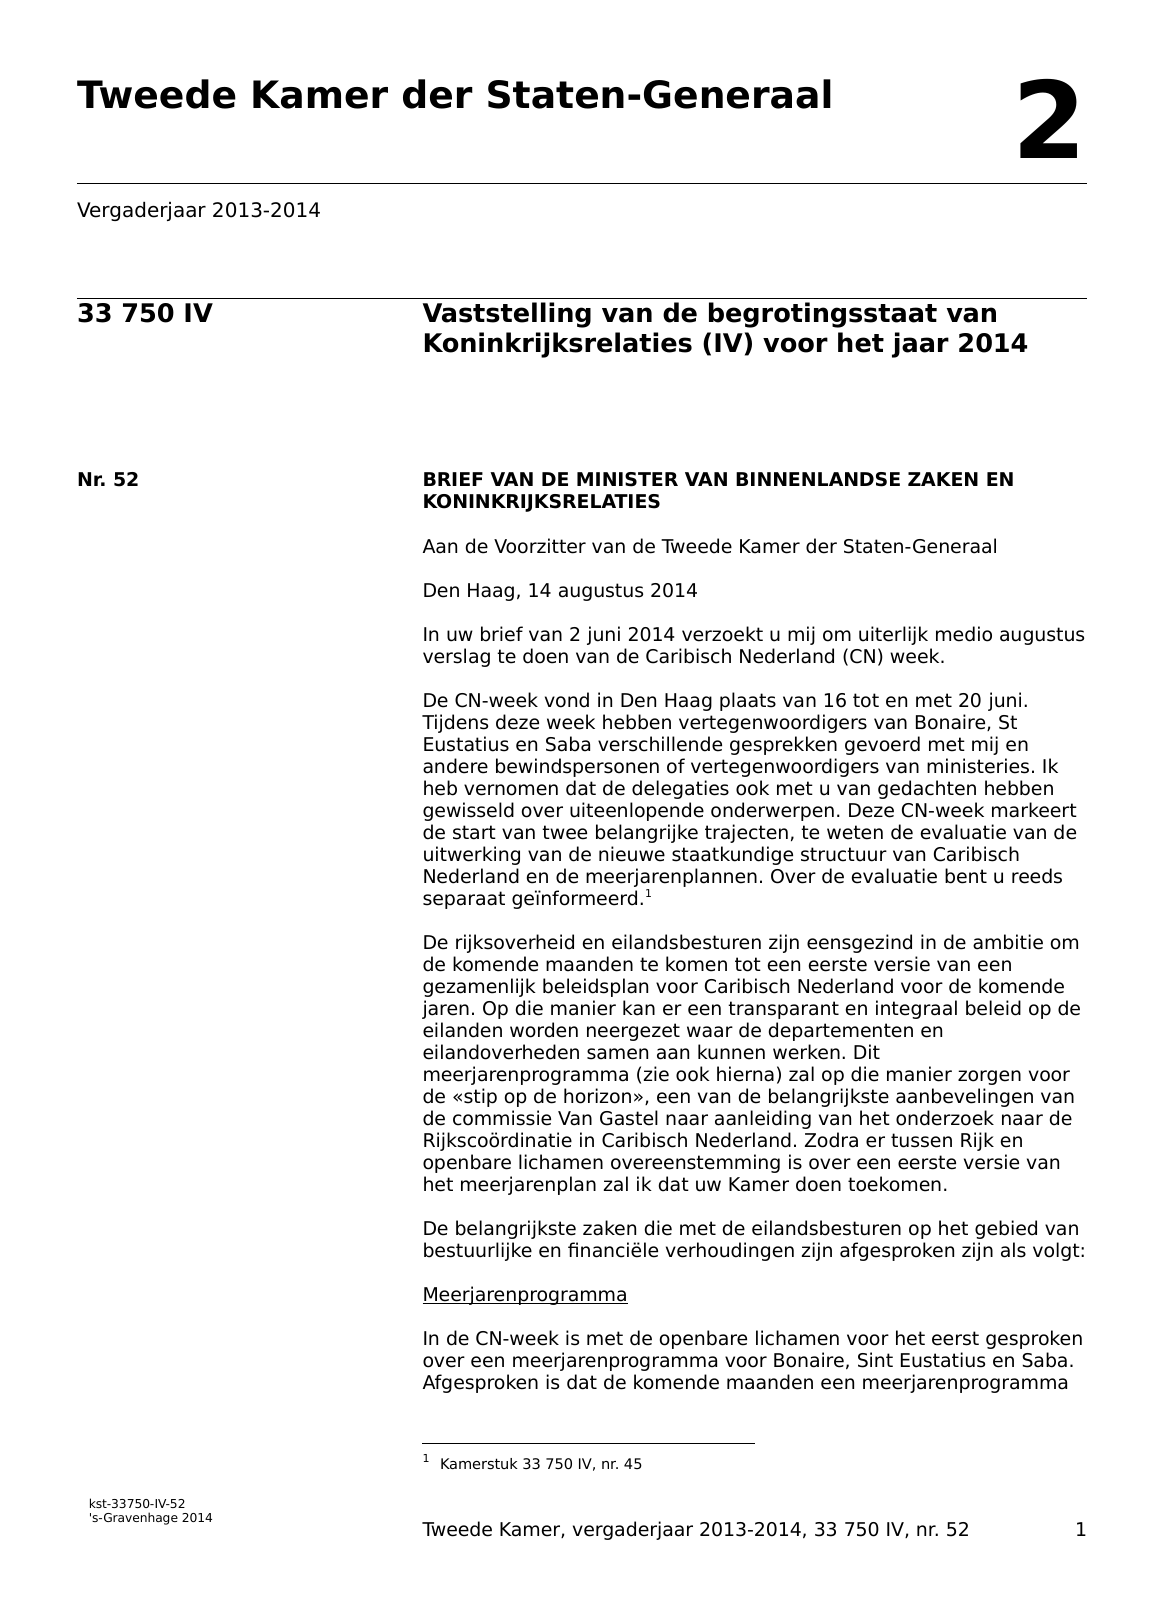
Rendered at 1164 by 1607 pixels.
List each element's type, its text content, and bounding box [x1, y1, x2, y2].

text De belangrijkste zaken die met de eilandsbesturen op het gebied van bestuurlijke en financiële verhoudingen zijn afgesproken zijn als volgt: [422, 1218, 1087, 1262]
table_cell Vergaderjaar 2013-2014 [77, 184, 1087, 298]
text Kamerstuk 33 750 IV, nr. 45 [422, 1452, 1087, 1474]
text 's-Gravenhage 2014 [88, 1511, 323, 1525]
text Aan de Voorzitter van de Tweede Kamer der Staten-Generaal [422, 536, 1087, 557]
text De CN-week vond in Den Haag plaats van 16 tot en met 20 juni. Tijdens deze week hebben vertegenwoordigers van Bonaire, St Eustatius en Saba verschillende gesprekken gevoerd met mij en andere bewindspersonen of vertegenwoordigers van ministeries. Ik heb vernomen dat de delegaties ook met u van gedachten hebben gewisseld over uiteenlopende onderwerpen. Deze CN-week markeert de start van twee belangrijke trajecten, te weten de evaluatie van de uitwerking van de nieuwe staatkundige structuur van Caribisch Nederland en de meerjarenplannen. Over de evaluatie bent u reeds separaat geïnformeerd. [422, 690, 1087, 910]
table_header 2 [886, 59, 1087, 183]
text In uw brief van 2 juni 2014 verzoekt u mij om uiterlijk medio augustus verslag te doen van de Caribisch Nederland (CN) week. [422, 624, 1087, 668]
subtitle Nr. 52 BRIEF VAN DE MINISTER VAN BINNENLANDSE ZAKEN EN KONINKRIJKSRELATIES [77, 469, 1087, 513]
text kst-33750-IV-52 [88, 1497, 323, 1511]
table_header Tweede Kamer der Staten-Generaal [77, 59, 886, 183]
text Den Haag, 14 augustus 2014 [422, 580, 1087, 602]
subtitle 33 750 IV Vaststelling van de begrotingsstaat van Koninkrijksrelaties (IV) voor het jaar 2014 [77, 299, 1087, 358]
subtitle Meerjarenprogramma [422, 1284, 1087, 1306]
text De rijksoverheid en eilandsbesturen zijn eensgezind in de ambitie om de komende maanden te komen tot een eerste versie van een gezamenlijk beleidsplan voor Caribisch Nederland voor de komende jaren. Op die manier kan er een transparant en integraal beleid op de eilanden worden neergezet waar de departementen en eilandoverheden samen aan kunnen werken. Dit meerjarenprogramma (zie ook hierna) zal op die manier zorgen voor de «stip op de horizon», een van de belangrijkste aanbevelingen van de commissie Van Gastel naar aanleiding van het onderzoek naar de Rijkscoördinatie in Caribisch Nederland. Zodra er tussen Rijk en openbare lichamen overeenstemming is over een eerste versie van het meerjarenplan zal ik dat uw Kamer doen toekomen. [422, 932, 1087, 1196]
text In de CN-week is met de openbare lichamen voor het eerst gesproken over een meerjarenprogramma voor Bonaire, Sint Eustatius en Saba. Afgesproken is dat de komende maanden een meerjarenprogramma [422, 1328, 1087, 1394]
